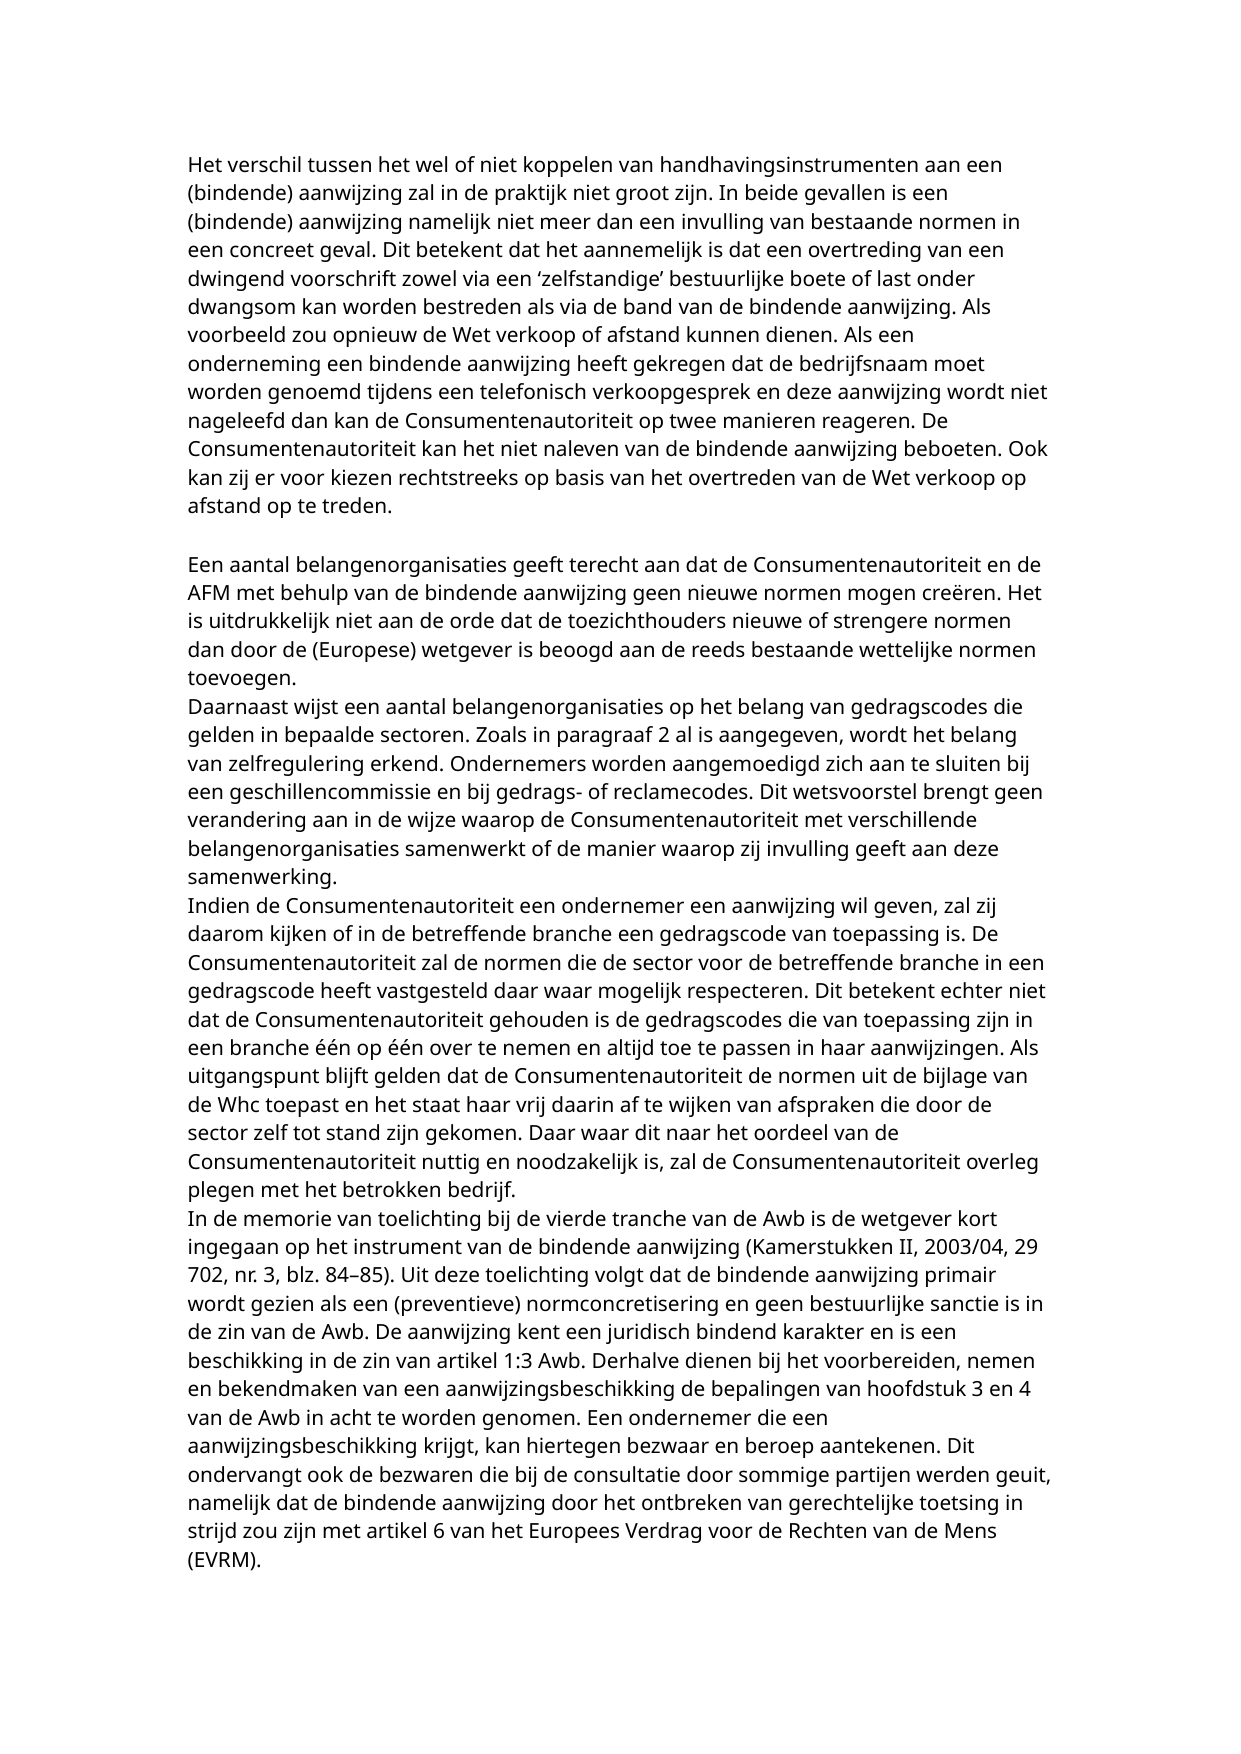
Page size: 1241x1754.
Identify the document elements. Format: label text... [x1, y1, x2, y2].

text Een aantal belangenorganisaties geeft terecht aan dat de Consumentenautoriteit en de AFM met behulp van de bindende aanwijzing geen nieuwe normen mogen creëren. Het is uitdrukkelijk niet aan de orde dat de toezichthouders nieuwe of strengere normen dan door de (Europese) wetgever is beoogd aan de reeds bestaande wettelijke normen toevoegen. [187, 550, 1053, 692]
text In de memorie van toelichting bij de vierde tranche van de Awb is de wetgever kort ingegaan op het instrument van de bindende aanwijzing (Kamerstukken II, 2003/04, 29 702, nr. 3, blz. 84–85). Uit deze toelichting volgt dat de bindende aanwijzing primair wordt gezien als een (preventieve) normconcretisering en geen bestuurlijke sanctie is in de zin van de Awb. De aanwijzing kent een juridisch bindend karakter en is een beschikking in de zin van artikel 1:3 Awb. Derhalve dienen bij het voorbereiden, nemen en bekendmaken van een aanwijzingsbeschikking de bepalingen van hoofdstuk 3 en 4 van de Awb in acht te worden genomen. Een ondernemer die een aanwijzingsbeschikking krijgt, kan hiertegen bezwaar en beroep aantekenen. Dit ondervangt ook de bezwaren die bij de consultatie door sommige partijen werden geuit, namelijk dat de bindende aanwijzing door het ontbreken van gerechtelijke toetsing in strijd zou zijn met artikel 6 van het Europees Verdrag voor de Rechten van de Mens (EVRM). [187, 1204, 1053, 1573]
text Indien de Consumentenautoriteit een ondernemer een aanwijzing wil geven, zal zij daarom kijken of in de betreffende branche een gedragscode van toepassing is. De Consumentenautoriteit zal de normen die de sector voor de betreffende branche in een gedragscode heeft vastgesteld daar waar mogelijk respecteren. Dit betekent echter niet dat de Consumentenautoriteit gehouden is de gedragscodes die van toepassing zijn in een branche één op één over te nemen en altijd toe te passen in haar aanwijzingen. Als uitgangspunt blijft gelden dat de Consumentenautoriteit de normen uit de bijlage van de Whc toepast en het staat haar vrij daarin af te wijken van afspraken die door de sector zelf tot stand zijn gekomen. Daar waar dit naar het oordeel van de Consumentenautoriteit nuttig en noodzakelijk is, zal de Consumentenautoriteit overleg plegen met het betrokken bedrijf. [187, 891, 1053, 1204]
text Daarnaast wijst een aantal belangenorganisaties op het belang van gedragscodes die gelden in bepaalde sectoren. Zoals in paragraaf 2 al is aangegeven, wordt het belang van zelfregulering erkend. Ondernemers worden aangemoedigd zich aan te sluiten bij een geschillencommissie en bij gedrags- of reclamecodes. Dit wetsvoorstel brengt geen verandering aan in de wijze waarop de Consumentenautoriteit met verschillende belangenorganisaties samenwerkt of de manier waarop zij invulling geeft aan deze samenwerking. [187, 692, 1053, 891]
text Het verschil tussen het wel of niet koppelen van handhavingsinstrumenten aan een (bindende) aanwijzing zal in de praktijk niet groot zijn. In beide gevallen is een (bindende) aanwijzing namelijk niet meer dan een invulling van bestaande normen in een concreet geval. Dit betekent dat het aannemelijk is dat een overtreding van een dwingend voorschrift zowel via een ‘zelfstandige’ bestuurlijke boete of last onder dwangsom kan worden bestreden als via de band van de bindende aanwijzing. Als voorbeeld zou opnieuw de Wet verkoop of afstand kunnen dienen. Als een onderneming een bindende aanwijzing heeft gekregen dat de bedrijfsnaam moet worden genoemd tijdens een telefonisch verkoopgesprek en deze aanwijzing wordt niet nageleefd dan kan de Consumentenautoriteit op twee manieren reageren. De Consumentenautoriteit kan het niet naleven van de bindende aanwijzing beboeten. Ook kan zij er voor kiezen rechtstreeks op basis van het overtreden van de Wet verkoop op afstand op te treden. [187, 150, 1053, 520]
